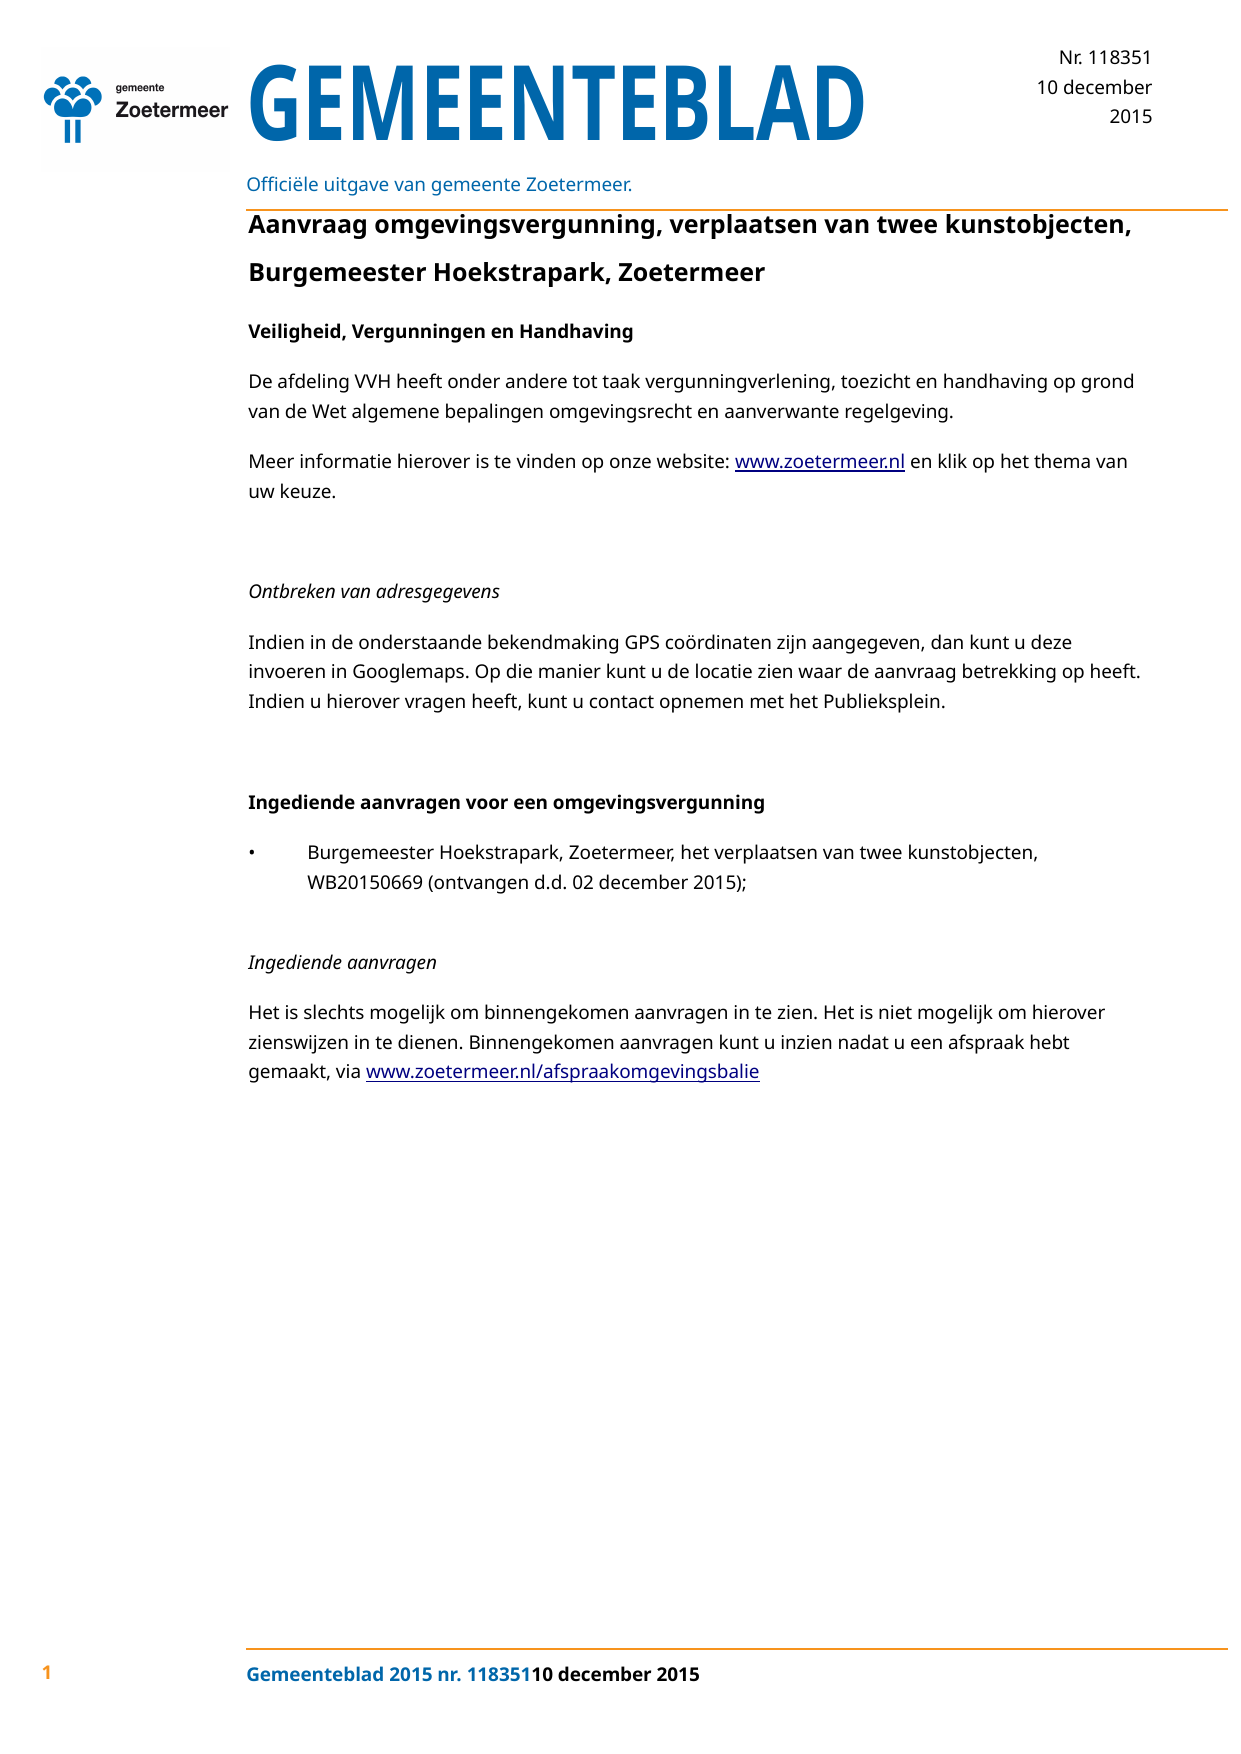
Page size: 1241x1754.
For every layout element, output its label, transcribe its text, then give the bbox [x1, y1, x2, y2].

text Aanvraag omgevingsvergunning, verplaatsen van twee kunstobjecten, Burgemeester Hoekstrapark, Zoetermeer [248, 211, 1152, 288]
picture [41, 47, 231, 172]
text Ontbreken van adresgegevens [248, 579, 1152, 604]
text Het is slechts mogelijk om binnengekomen aanvragen in te zien. Het is niet mogelijk om hierover zienswijzen in te dienen. Binnengekomen aanvragen kunt u inzien nadat u een afspraak hebt gemaakt, via www.zoetermeer.nl/afspraakomgevingsbalie [248, 999, 1152, 1084]
text Veiligheid, Vergunningen en Handhaving [248, 318, 1152, 344]
list Burgemeester Hoekstrapark, Zoetermeer, het verplaatsen van twee kunstobjecten, WB20150669 (ontvangen d.d. 02 december 2015); [248, 839, 1152, 895]
text Indien in de onderstaande bekendmaking GPS coördinaten zijn aangegeven, dan kunt u deze invoeren in Googlemaps. Op die manier kunt u de locatie zien waar de aanvraag betrekking op heeft. Indien u hierover vragen heeft, kunt u contact opnemen met het Publieksplein. [248, 629, 1152, 714]
text Ingediende aanvragen voor een omgevingsvergunning [248, 789, 1152, 815]
text De afdeling VVH heeft onder andere tot taak vergunningverlening, toezicht en handhaving op grond van de Wet algemene bepalingen omgevingsrecht en aanverwante regelgeving. [248, 368, 1152, 424]
text Meer informatie hierover is te vinden op onze website: www.zoetermeer.nl en klik op het thema van uw keuze. [248, 448, 1152, 504]
text Ingediende aanvragen [248, 949, 1152, 975]
